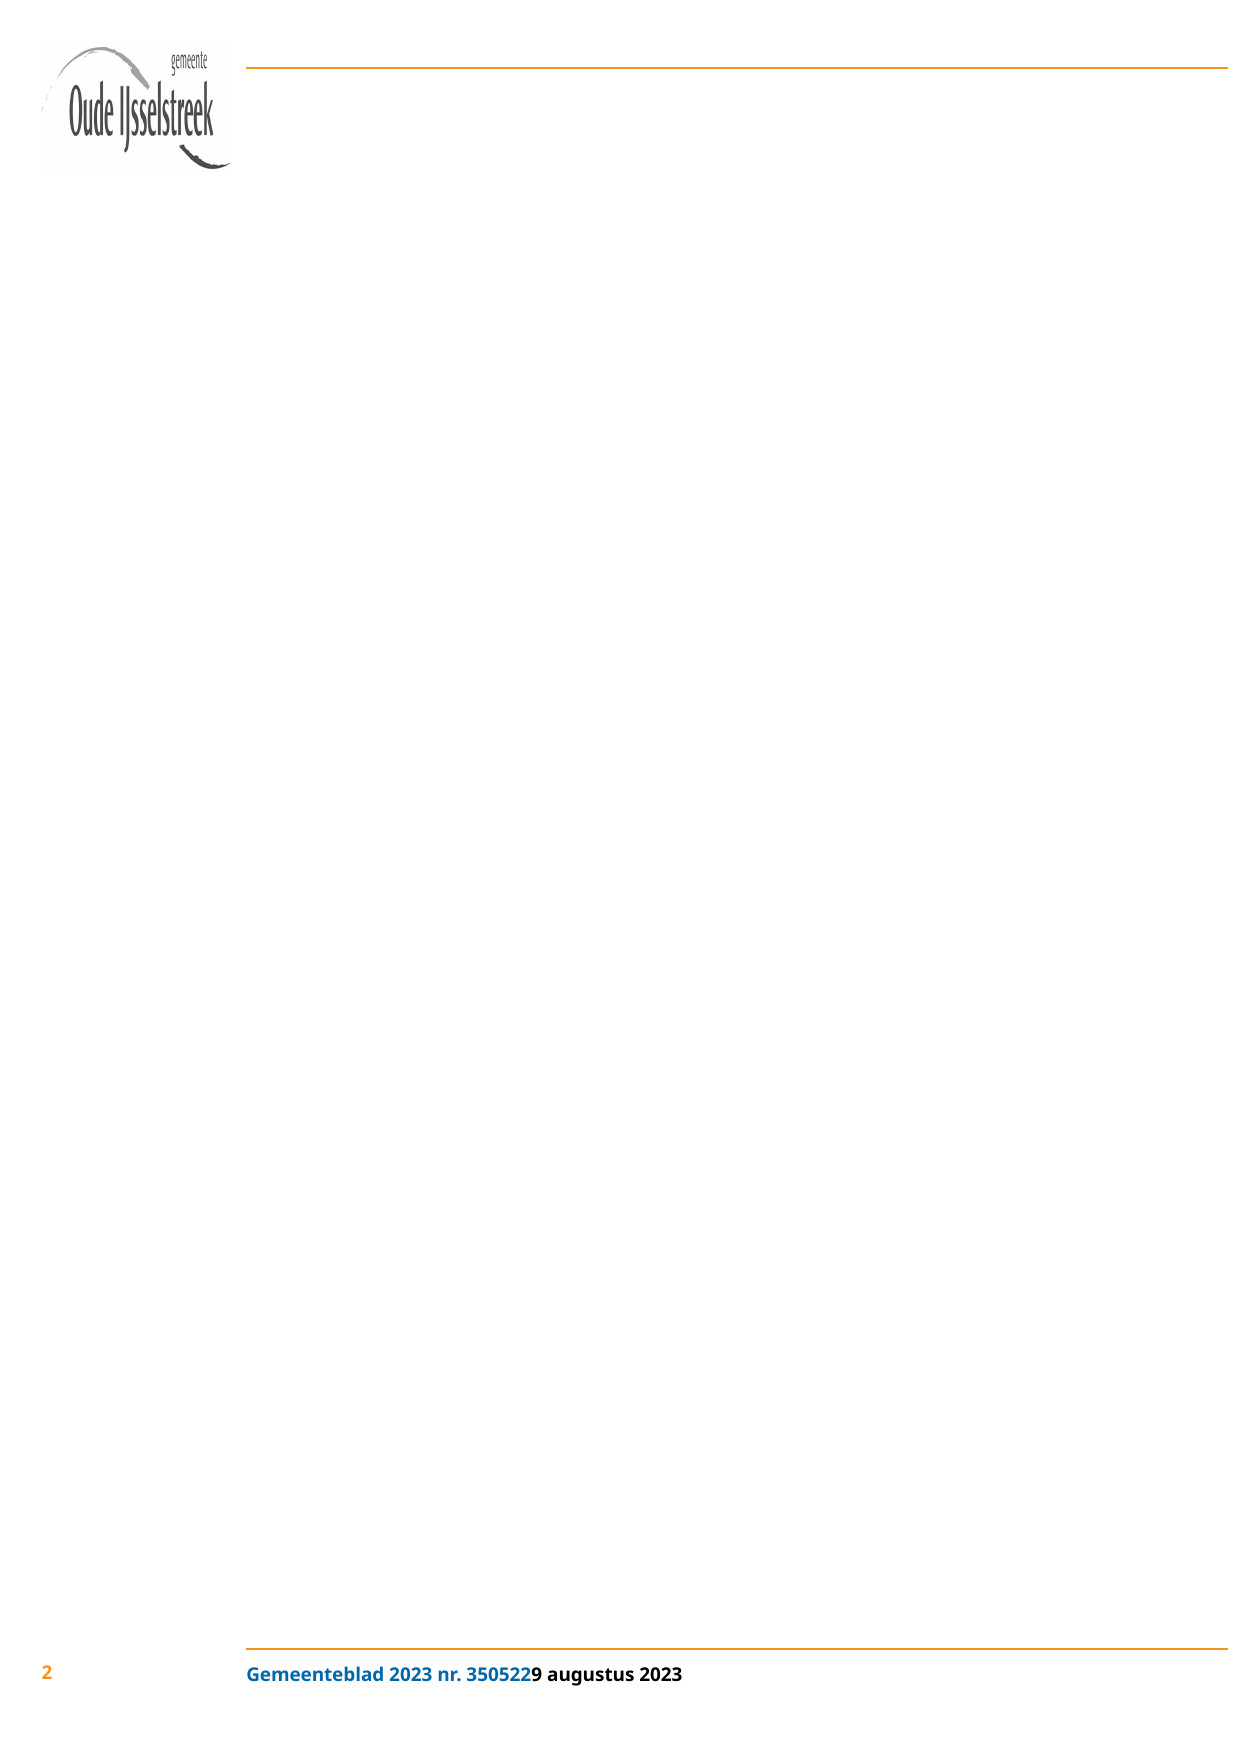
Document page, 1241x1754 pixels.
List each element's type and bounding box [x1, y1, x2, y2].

picture [41, 47, 231, 172]
